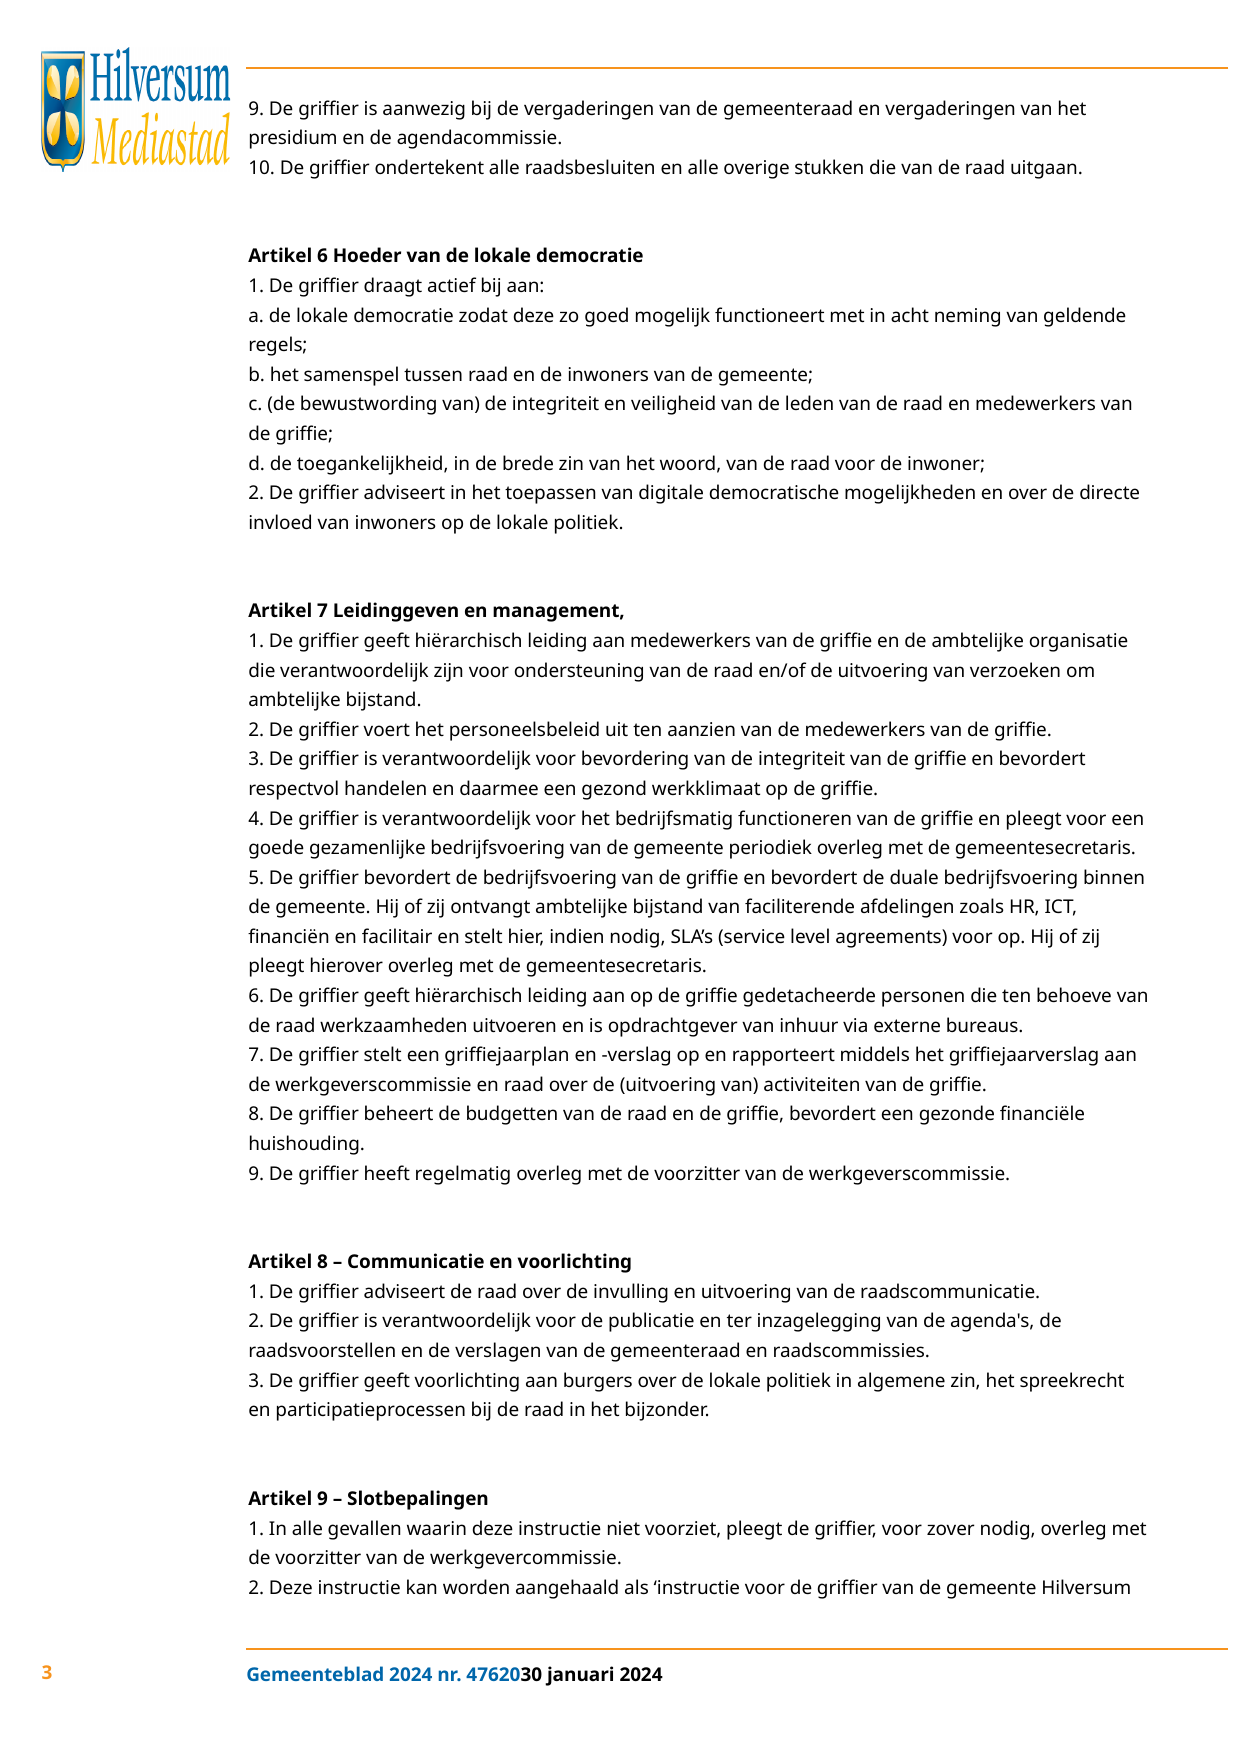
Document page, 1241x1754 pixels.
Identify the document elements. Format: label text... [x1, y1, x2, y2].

text 2. De griffier adviseert in het toepassen van digitale democratische mogelijkheden en over de directe invloed van inwoners op de lokale politiek. [248, 479, 1152, 535]
text a. de lokale democratie zodat deze zo goed mogelijk functioneert met in acht neming van geldende regels; [248, 302, 1152, 357]
picture [41, 47, 231, 172]
text 9. De griffier is aanwezig bij de vergaderingen van de gemeenteraad en vergaderingen van het presidium en de agendacommissie. [248, 95, 1152, 150]
text b. het samenspel tussen raad en de inwoners van de gemeente; [248, 361, 1152, 387]
text 1. In alle gevallen waarin deze instructie niet voorziet, pleegt de griffier, voor zover nodig, overleg met de voorzitter van de werkgevercommissie. [248, 1515, 1152, 1570]
text 10. De griffier ondertekent alle raadsbesluiten en alle overige stukken die van de raad uitgaan. [248, 154, 1152, 180]
text 1. De griffier adviseert de raad over de invulling en uitvoering van de raadscommunicatie. [248, 1278, 1152, 1304]
text c. (de bewustwording van) de integriteit en veiligheid van de leden van de raad en medewerkers van de griffie; [248, 391, 1152, 446]
text 4. De griffier is verantwoordelijk voor het bedrijfsmatig functioneren van de griffie en pleegt voor een goede gezamenlijke bedrijfsvoering van de gemeente periodiek overleg met de gemeentesecretaris. [248, 805, 1152, 860]
text 5. De griffier bevordert de bedrijfsvoering van de griffie en bevordert de duale bedrijfsvoering binnen de gemeente. Hij of zij ontvangt ambtelijke bijstand van faciliterende afdelingen zoals HR, ICT, financiën en facilitair en stelt hier, indien nodig, SLA’s (service level agreements) voor op. Hij of zij pleegt hierover overleg met de gemeentesecretaris. [248, 864, 1152, 978]
text d. de toegankelijkheid, in de brede zin van het woord, van de raad voor de inwoner; [248, 450, 1152, 476]
text 8. De griffier beheert de budgetten van de raad en de griffie, bevordert een gezonde financiële huishouding. [248, 1101, 1152, 1156]
text 1. De griffier draagt actief bij aan: [248, 272, 1152, 298]
text Artikel 8 – Communicatie en voorlichting [248, 1248, 1152, 1274]
text 2. Deze instructie kan worden aangehaald als ‘instructie voor de griffier van de gemeente Hilversum [248, 1574, 1152, 1600]
text 9. De griffier heeft regelmatig overleg met de voorzitter van de werkgeverscommissie. [248, 1160, 1152, 1186]
text Artikel 7 Leidinggeven en management, [248, 598, 1152, 623]
text 1. De griffier geeft hiërarchisch leiding aan medewerkers van de griffie en de ambtelijke organisatie die verantwoordelijk zijn voor ondersteuning van de raad en/of de uitvoering van verzoeken om ambtelijke bijstand. [248, 627, 1152, 712]
text 3. De griffier is verantwoordelijk voor bevordering van de integriteit van de griffie en bevordert respectvol handelen en daarmee een gezond werkklimaat op de griffie. [248, 746, 1152, 801]
text 7. De griffier stelt een griffiejaarplan en -verslag op en rapporteert middels het griffiejaarverslag aan de werkgeverscommissie en raad over de (uitvoering van) activiteiten van de griffie. [248, 1041, 1152, 1097]
text 2. De griffier is verantwoordelijk voor de publicatie en ter inzagelegging van de agenda's, de raadsvoorstellen en de verslagen van de gemeenteraad en raadscommissies. [248, 1308, 1152, 1363]
text Artikel 6 Hoeder van de lokale democratie [248, 243, 1152, 268]
text 6. De griffier geeft hiërarchisch leiding aan op de griffie gedetacheerde personen die ten behoeve van de raad werkzaamheden uitvoeren en is opdrachtgever van inhuur via externe bureaus. [248, 982, 1152, 1038]
text Artikel 9 – Slotbepalingen [248, 1485, 1152, 1511]
text 2. De griffier voert het personeelsbeleid uit ten aanzien van de medewerkers van de griffie. [248, 716, 1152, 742]
text 3. De griffier geeft voorlichting aan burgers over de lokale politiek in algemene zin, het spreekrecht en participatieprocessen bij de raad in het bijzonder. [248, 1367, 1152, 1422]
